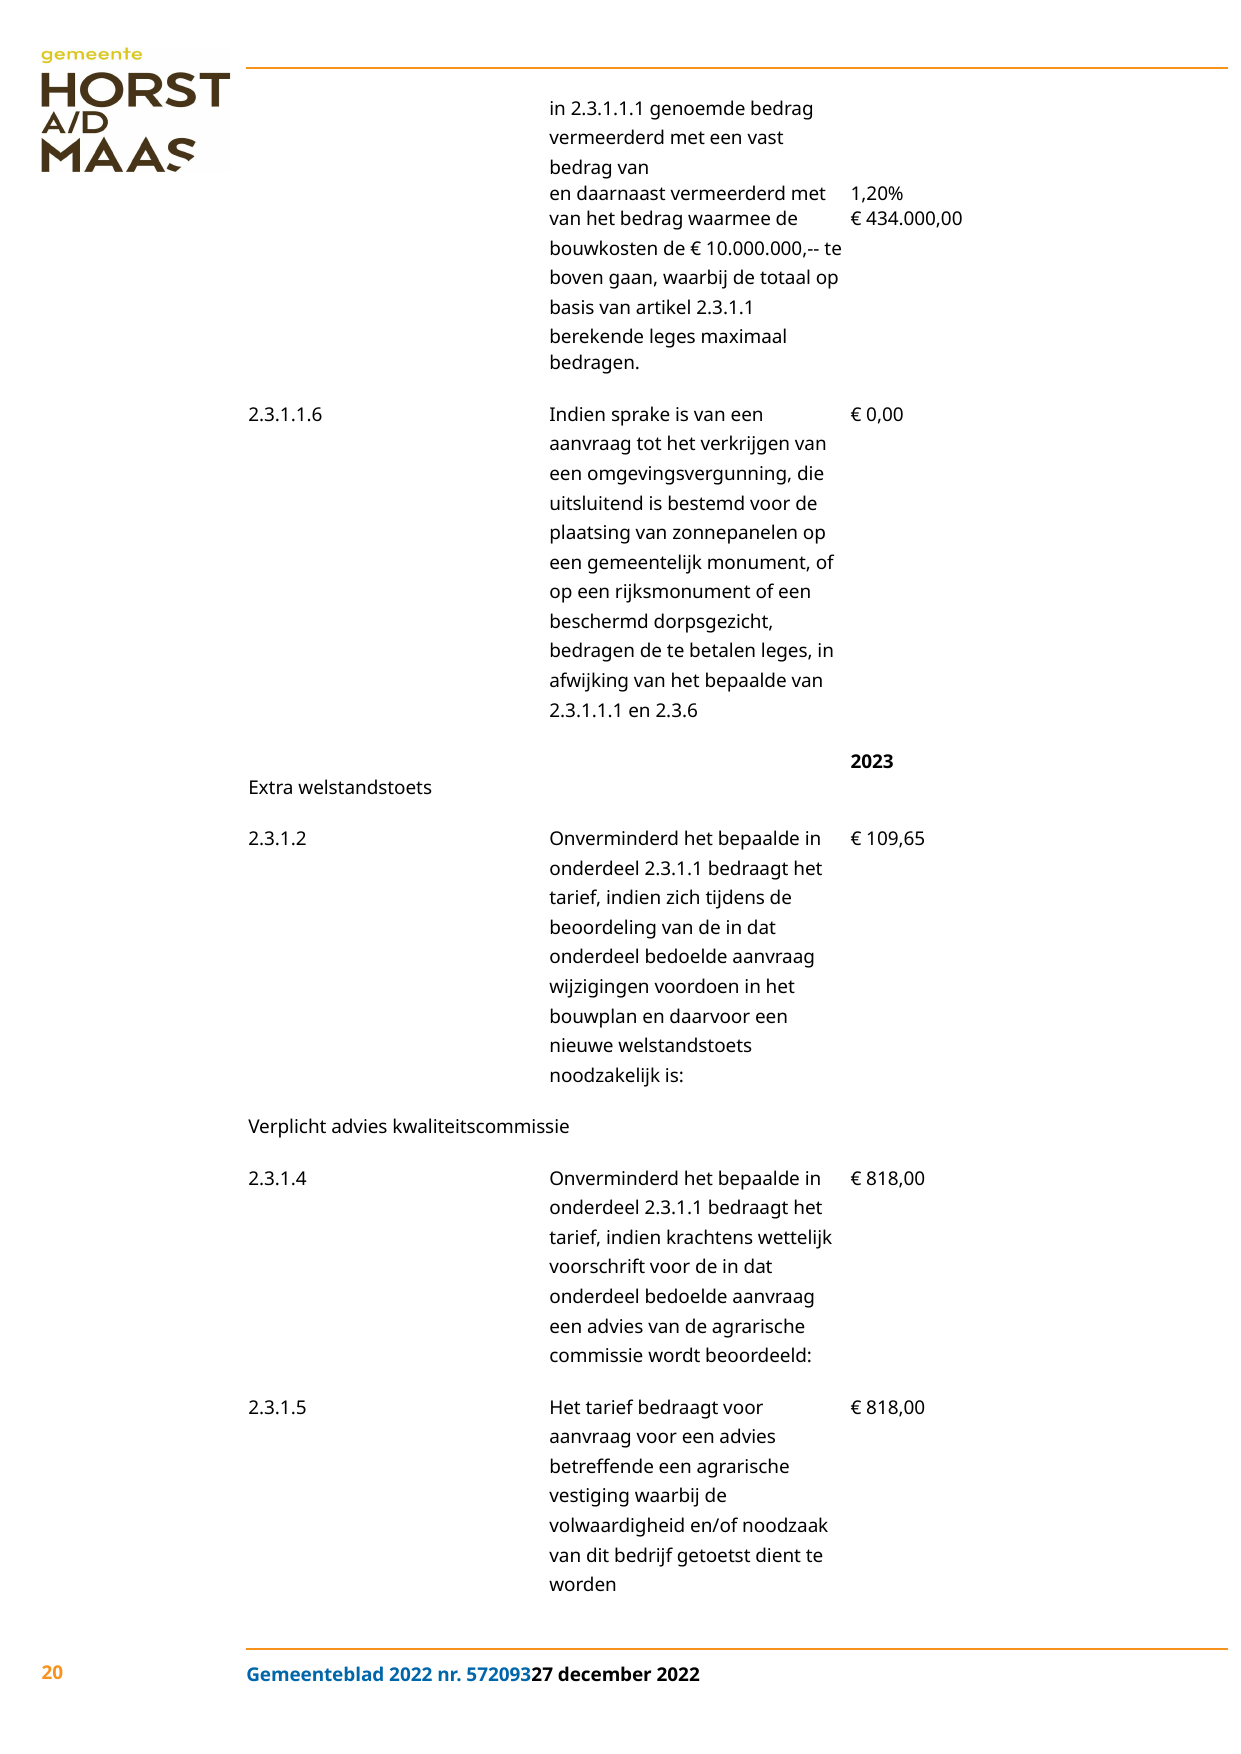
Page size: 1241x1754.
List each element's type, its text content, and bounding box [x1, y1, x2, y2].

table_cell [549, 375, 850, 401]
table_cell [549, 748, 850, 774]
table_cell [850, 1139, 1152, 1165]
table_cell [248, 350, 549, 375]
table_cell van het bedrag waarmee de bouwkosten de € 10.000.000,-- te boven gaan, waarbij de totaal op basis van artikel 2.3.1.1 berekende leges maximaal [549, 205, 850, 349]
table_cell [248, 1368, 549, 1394]
table_cell [248, 723, 549, 748]
table_cell [850, 1088, 1152, 1113]
table_cell Verplicht advies kwaliteitscommissie [248, 1114, 850, 1139]
table_cell [850, 375, 1152, 401]
table_cell [549, 723, 850, 748]
table_cell [549, 800, 850, 825]
table_cell [248, 1088, 549, 1113]
table_cell 2.3.1.4 [248, 1165, 549, 1368]
table_cell 2.3.1.5 [248, 1394, 549, 1597]
table_cell Indien sprake is van een aanvraag tot het verkrijgen van een omgevingsvergunning, die uitsluitend is bestemd voor de plaatsing van zonnepanelen op een gemeentelijk monument, of op een rijksmonument of een beschermd dorpsgezicht, bedragen de te betalen leges, in afwijking van het bepaalde van 2.3.1.1.1 en 2.3.6 [549, 401, 850, 722]
table_cell [850, 95, 1152, 180]
table_cell 2.3.1.2 [248, 825, 549, 1088]
table_cell [549, 1139, 850, 1165]
table_cell [248, 205, 549, 349]
picture [41, 47, 231, 172]
table_cell Het tarief bedraagt voor aanvraag voor een advies betreffende een agrarische vestiging waarbij de volwaardigheid en/of noodzaak van dit bedrijf getoetst dient te worden [549, 1394, 850, 1597]
table_cell en daarnaast vermeerderd met [549, 180, 850, 205]
table_cell [248, 95, 549, 180]
table_cell [248, 748, 549, 774]
table_cell 2023 [850, 748, 1152, 774]
table_cell Onverminderd het bepaalde in onderdeel 2.3.1.1 bedraagt het tarief, indien zich tijdens de beoordeling van de in dat onderdeel bedoelde aanvraag wijzigingen voordoen in het bouwplan en daarvoor een nieuwe welstandstoets noodzakelijk is: [549, 825, 850, 1088]
table_cell [248, 180, 549, 205]
table_cell [850, 350, 1152, 375]
table_cell [850, 1368, 1152, 1394]
table_cell € 434.000,00 [850, 205, 1152, 349]
table_cell € 109,65 [850, 825, 1152, 1088]
table_cell in 2.3.1.1.1 genoemde bedrag vermeerderd met een vast bedrag van [549, 95, 850, 180]
table_cell 2.3.1.1.6 [248, 401, 549, 722]
table_cell [850, 1114, 1152, 1139]
table_cell bedragen. [549, 350, 850, 375]
table_cell [248, 375, 549, 401]
table_cell € 818,00 [850, 1165, 1152, 1368]
table_cell Onverminderd het bepaalde in onderdeel 2.3.1.1 bedraagt het tarief, indien krachtens wettelijk voorschrift voor de in dat onderdeel bedoelde aanvraag een advies van de agrarische commissie wordt beoordeeld: [549, 1165, 850, 1368]
table_cell [850, 774, 1152, 800]
table_cell [850, 800, 1152, 825]
table_cell [549, 1088, 850, 1113]
table_cell [248, 1139, 549, 1165]
table_cell € 818,00 [850, 1394, 1152, 1597]
table_cell € 0,00 [850, 401, 1152, 722]
table_cell [850, 723, 1152, 748]
table_cell 1,20% [850, 180, 1152, 205]
table_cell Extra welstandstoets [248, 774, 850, 800]
table_cell [549, 1368, 850, 1394]
table_cell [248, 800, 549, 825]
